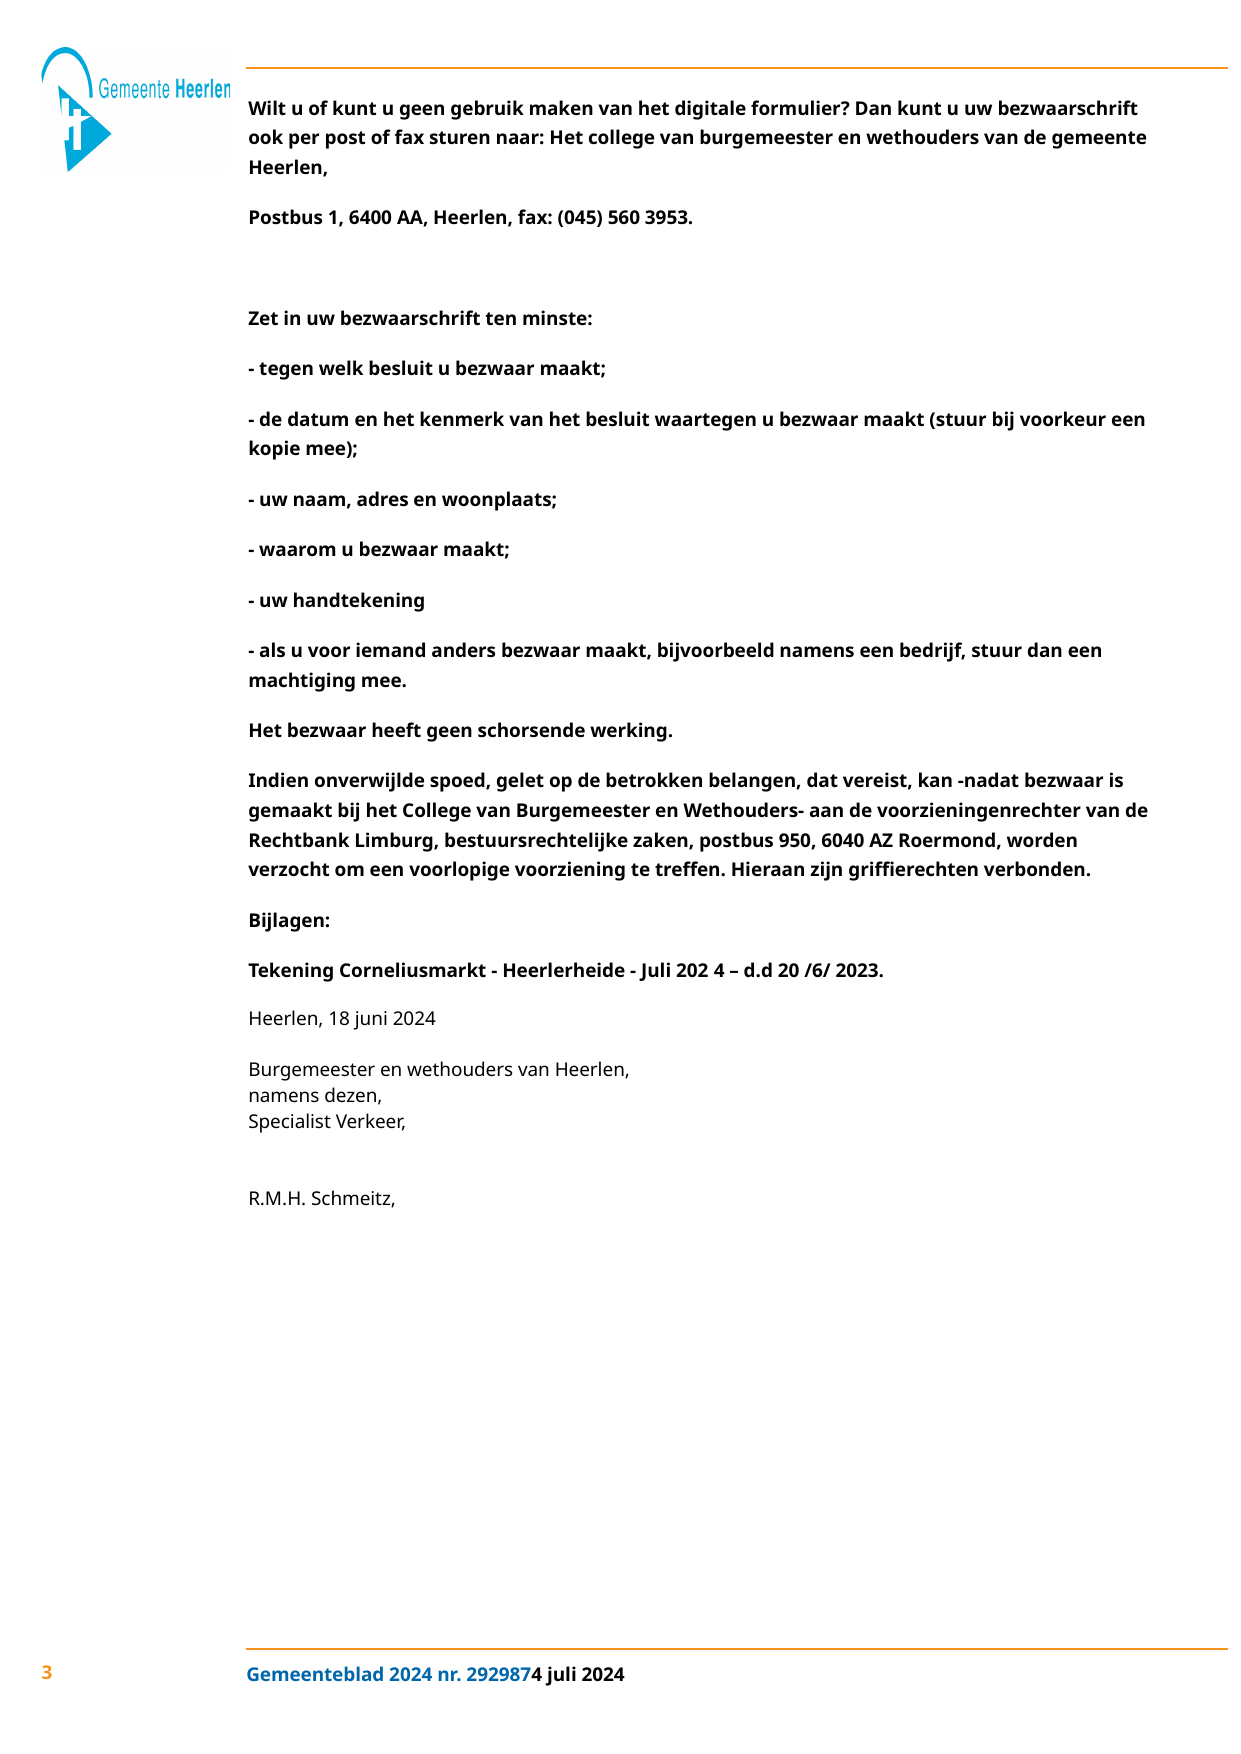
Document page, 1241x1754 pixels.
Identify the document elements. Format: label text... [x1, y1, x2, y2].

picture [41, 47, 59, 70]
text R.M.H. Schmeitz, [248, 1185, 1152, 1211]
text Indien onverwijlde spoed, gelet op de betrokken belangen, dat vereist, kan -nadat bezwaar is gemaakt bij het College van Burgemeester en Wethouders- aan de voorzieningenrechter van de Rechtbank Limburg, bestuursrechtelijke zaken, postbus 950, 6040 AZ Roermond, worden verzocht om een voorlopige voorziening te treffen. Hieraan zijn griffierechten verbonden. [248, 768, 1152, 882]
text Zet in uw bezwaarschrift ten minste: [248, 305, 1152, 331]
text - uw naam, adres en woonplaats; [248, 486, 1152, 512]
picture [41, 47, 231, 172]
text Heerlen, 18 juni 2024 [248, 1005, 1152, 1031]
text namens dezen, [248, 1082, 1152, 1108]
text Bijlagen: [248, 907, 1152, 933]
text - de datum en het kenmerk van het besluit waartegen u bezwaar maakt (stuur bij voorkeur een kopie mee); [248, 406, 1152, 461]
text Tekening Corneliusmarkt - Heerlerheide - Juli 202 4 – d.d 20 /6/ 2023. [248, 957, 1152, 983]
text - uw handtekening [248, 587, 1152, 613]
text Postbus 1, 6400 AA, Heerlen, fax: (045) 560 3953. [248, 204, 1152, 230]
text Specialist Verkeer, [248, 1108, 1152, 1134]
text - als u voor iemand anders bezwaar maakt, bijvoorbeeld namens een bedrijf, stuur dan een machtiging mee. [248, 637, 1152, 693]
text - tegen welk besluit u bezwaar maakt; [248, 356, 1152, 381]
text - waarom u bezwaar maakt; [248, 536, 1152, 562]
text Wilt u of kunt u geen gebruik maken van het digitale formulier? Dan kunt u uw bezwaarschrift ook per post of fax sturen naar: Het college van burgemeester en wethouders van de gemeente Heerlen, [248, 95, 1152, 180]
text Het bezwaar heeft geen schorsende werking. [248, 717, 1152, 743]
text Burgemeester en wethouders van Heerlen, [248, 1057, 1152, 1082]
